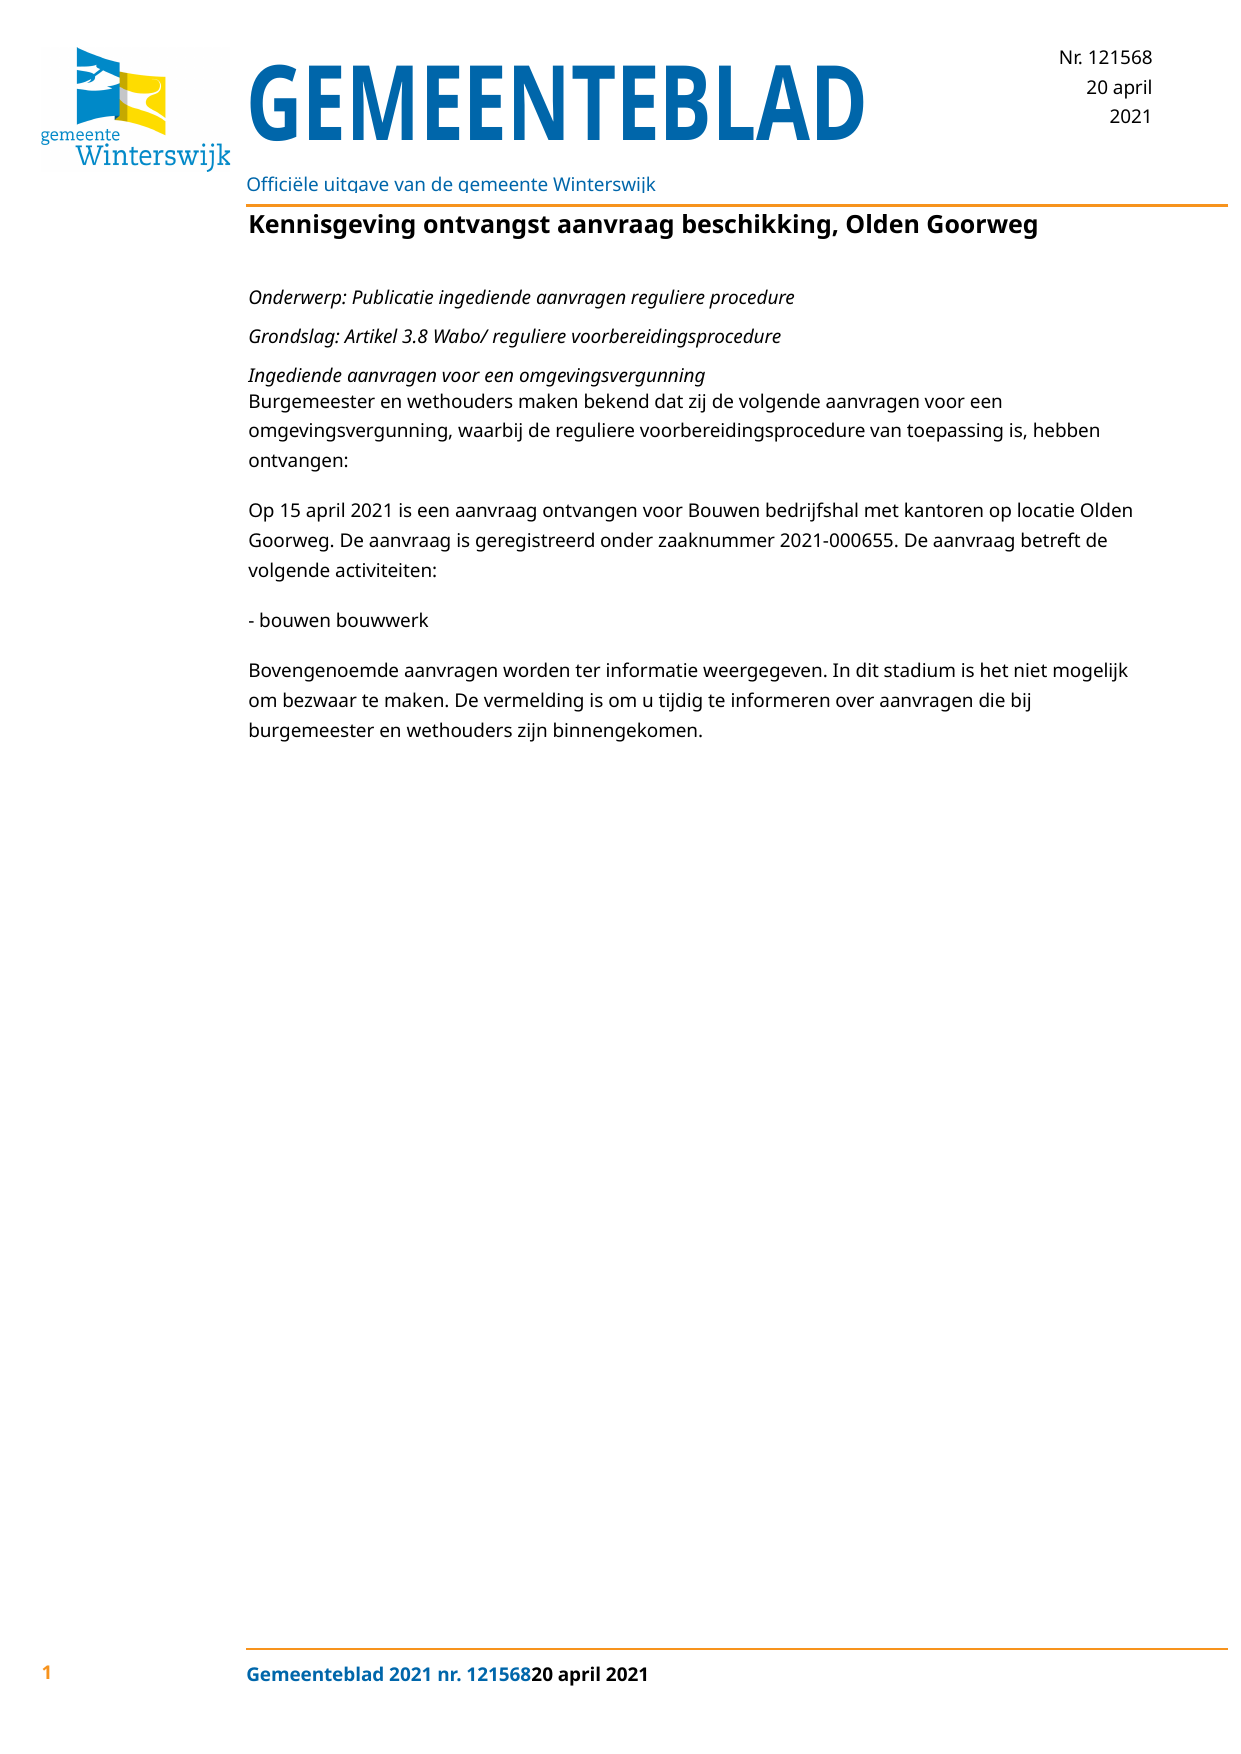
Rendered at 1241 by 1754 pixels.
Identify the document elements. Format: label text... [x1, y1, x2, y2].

text Grondslag: Artikel 3.8 Wabo/ reguliere voorbereidingsprocedure [248, 323, 1152, 349]
text Bovengenoemde aanvragen worden ter informatie weergegeven. In dit stadium is het niet mogelijk om bezwaar te maken. De vermelding is om u tijdig te informeren over aanvragen die bij burgemeester en wethouders zijn binnengekomen. [248, 658, 1152, 743]
text Onderwerp: Publicatie ingediende aanvragen reguliere procedure [248, 284, 1152, 309]
text Ingediende aanvragen voor een omgevingsvergunning [248, 362, 1152, 388]
picture [41, 47, 231, 172]
text Kennisgeving ontvangst aanvraag beschikking, Olden Goorweg [248, 207, 1152, 241]
text - bouwen bouwwerk [248, 607, 1152, 633]
text Op 15 april 2021 is een aanvraag ontvangen voor Bouwen bedrijfshal met kantoren op locatie Olden Goorweg. De aanvraag is geregistreerd onder zaaknummer 2021-000655. De aanvraag betreft de volgende activiteiten: [248, 498, 1152, 583]
picture [225, 153, 231, 162]
text Burgemeester en wethouders maken bekend dat zij de volgende aanvragen voor een omgevingsvergunning, waarbij de reguliere voorbereidingsprocedure van toepassing is, hebben ontvangen: [248, 388, 1152, 473]
